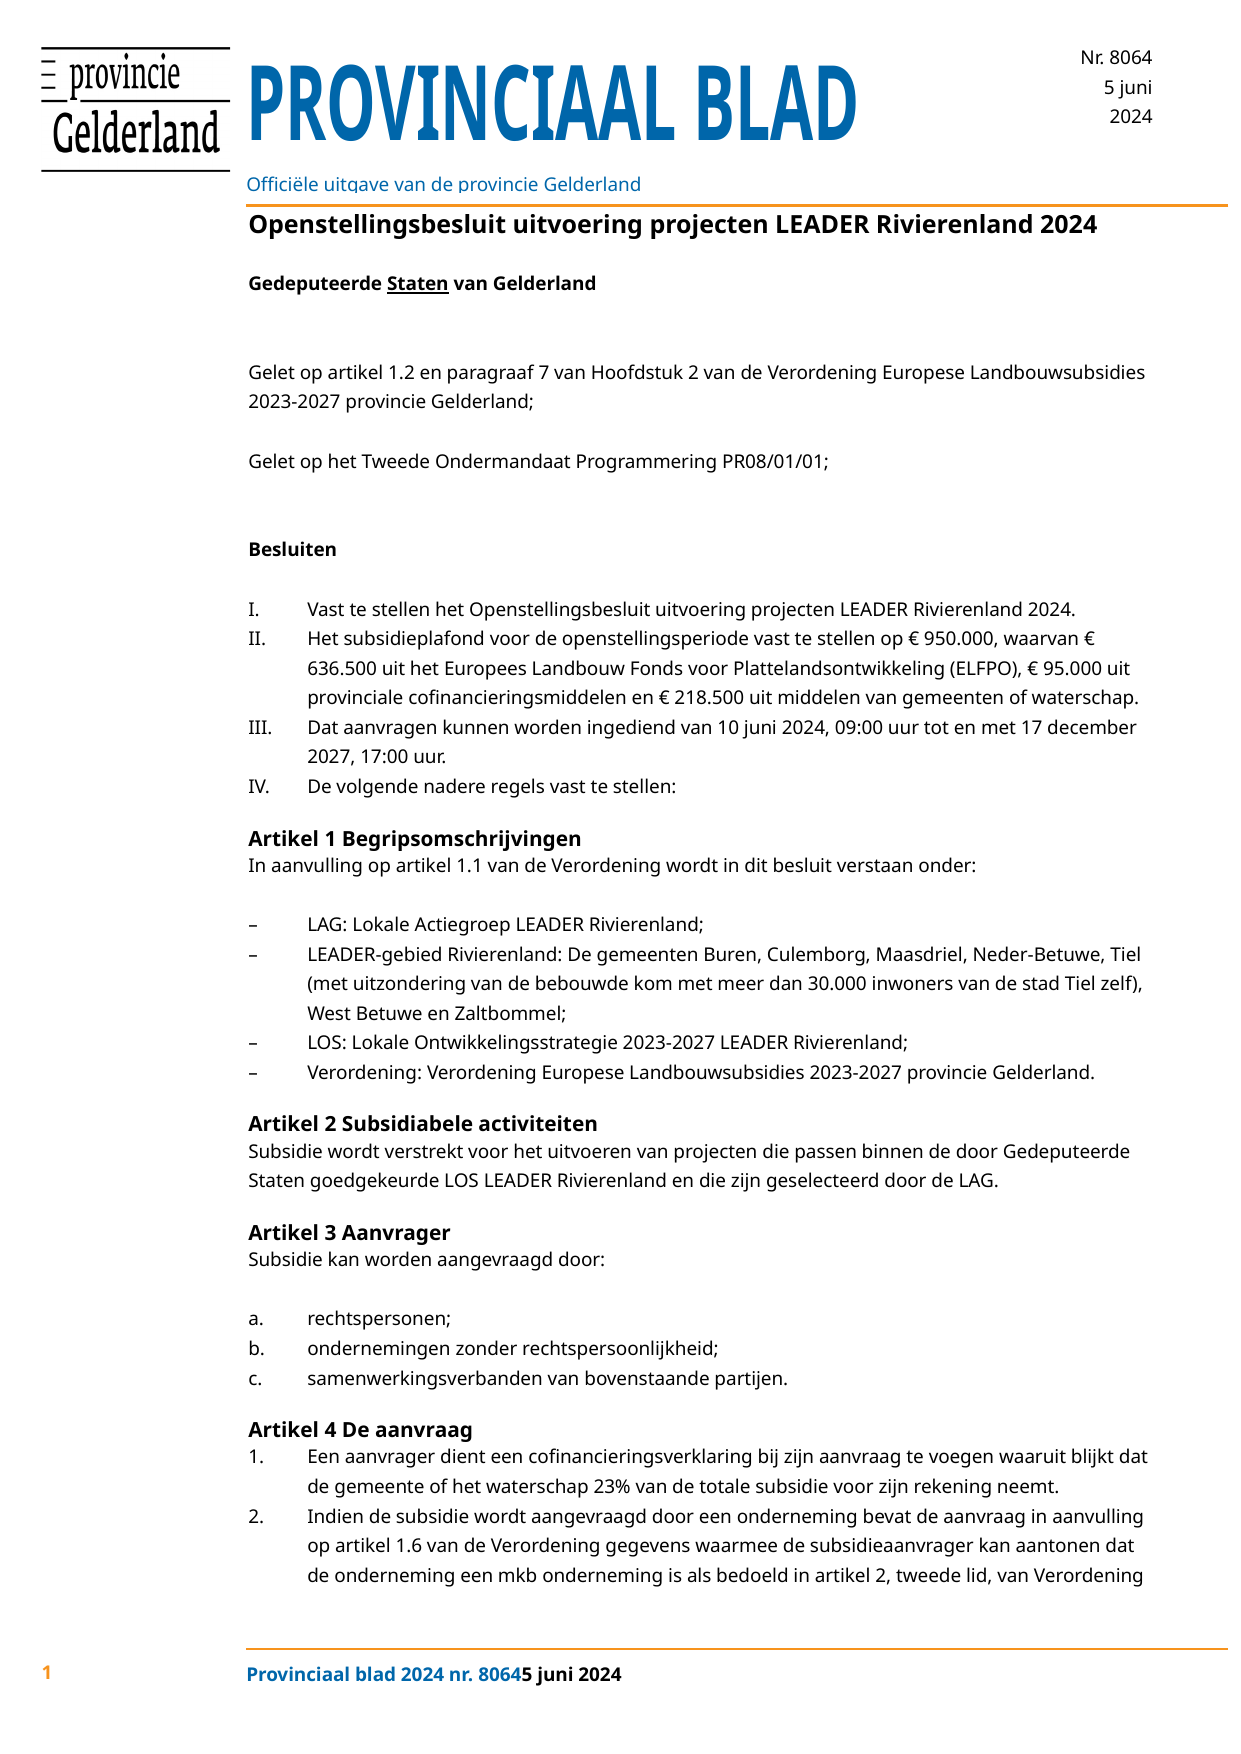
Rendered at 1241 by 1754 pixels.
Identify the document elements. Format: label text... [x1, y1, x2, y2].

text Gelet op artikel 1.2 en paragraaf 7 van Hoofdstuk 2 van de Verordening Europese Landbouwsubsidies 2023-2027 provincie Gelderland; [248, 359, 1152, 414]
picture [41, 47, 231, 172]
list Verordening: Verordening Europese Landbouwsubsidies 2023-2027 provincie Gelderland. [248, 1059, 1152, 1085]
text Subsidie kan worden aangevraagd door: [248, 1246, 1152, 1272]
list Dat aanvragen kunnen worden ingediend van 10 juni 2024, 09:00 uur tot en met 17 december 2027, 17:00 uur. [248, 714, 1152, 769]
text Openstellingsbesluit uitvoering projecten LEADER Rivierenland 2024 [248, 207, 1152, 241]
list Het subsidieplafond voor de openstellingsperiode vast te stellen op € 950.000, waarvan € 636.500 uit het Europees Landbouw Fonds voor Plattelandsontwikkeling (ELFPO), € 95.000 uit provinciale cofinancieringsmiddelen en € 218.500 uit middelen van gemeenten of waterschap. [248, 625, 1152, 710]
list Indien de subsidie wordt aangevraagd door een onderneming bevat de aanvraag in aanvulling op artikel 1.6 van de Verordening gegevens waarmee de subsidieaanvrager kan aantonen dat de onderneming een mkb onderneming is als bedoeld in artikel 2, tweede lid, van Verordening [248, 1503, 1152, 1588]
list ondernemingen zonder rechtspersoonlijkheid; [248, 1335, 1152, 1361]
text Artikel 2 Subsidiabele activiteiten [248, 1109, 1152, 1138]
text Artikel 1 Begripsomschrijvingen [248, 824, 1152, 852]
text In aanvulling op artikel 1.1 van de Verordening wordt in dit besluit verstaan onder: [248, 852, 1152, 878]
list LEADER-gebied Rivierenland: De gemeenten Buren, Culemborg, Maasdriel, Neder-Betuwe, Tiel (met uitzondering van de bebouwde kom met meer dan 30.000 inwoners van de stad Tiel zelf), West Betuwe en Zaltbommel; [248, 941, 1152, 1026]
list Een aanvrager dient een cofinancieringsverklaring bij zijn aanvraag te voegen waaruit blijkt dat de gemeente of het waterschap 23% van de totale subsidie voor zijn rekening neemt. [248, 1444, 1152, 1499]
list samenwerkingsverbanden van bovenstaande partijen. [248, 1365, 1152, 1391]
text Artikel 4 De aanvraag [248, 1415, 1152, 1444]
text Gedeputeerde Staten van Gelderland [248, 270, 1152, 296]
text Artikel 3 Aanvrager [248, 1218, 1152, 1246]
list LAG: Lokale Actiegroep LEADER Rivierenland; [248, 911, 1152, 937]
text Subsidie wordt verstrekt voor het uitvoeren van projecten die passen binnen de door Gedeputeerde Staten goedgekeurde LOS LEADER Rivierenland en die zijn geselecteerd door de LAG. [248, 1138, 1152, 1193]
list Vast te stellen het Openstellingsbesluit uitvoering projecten LEADER Rivierenland 2024. [248, 596, 1152, 621]
text Gelet op het Tweede Ondermandaat Programmering PR08/01/01; [248, 448, 1152, 473]
list rechtspersonen; [248, 1306, 1152, 1331]
text Besluiten [248, 537, 1152, 562]
list De volgende nadere regels vast te stellen: [248, 773, 1152, 799]
list LOS: Lokale Ontwikkelingsstrategie 2023-2027 LEADER Rivierenland; [248, 1029, 1152, 1055]
